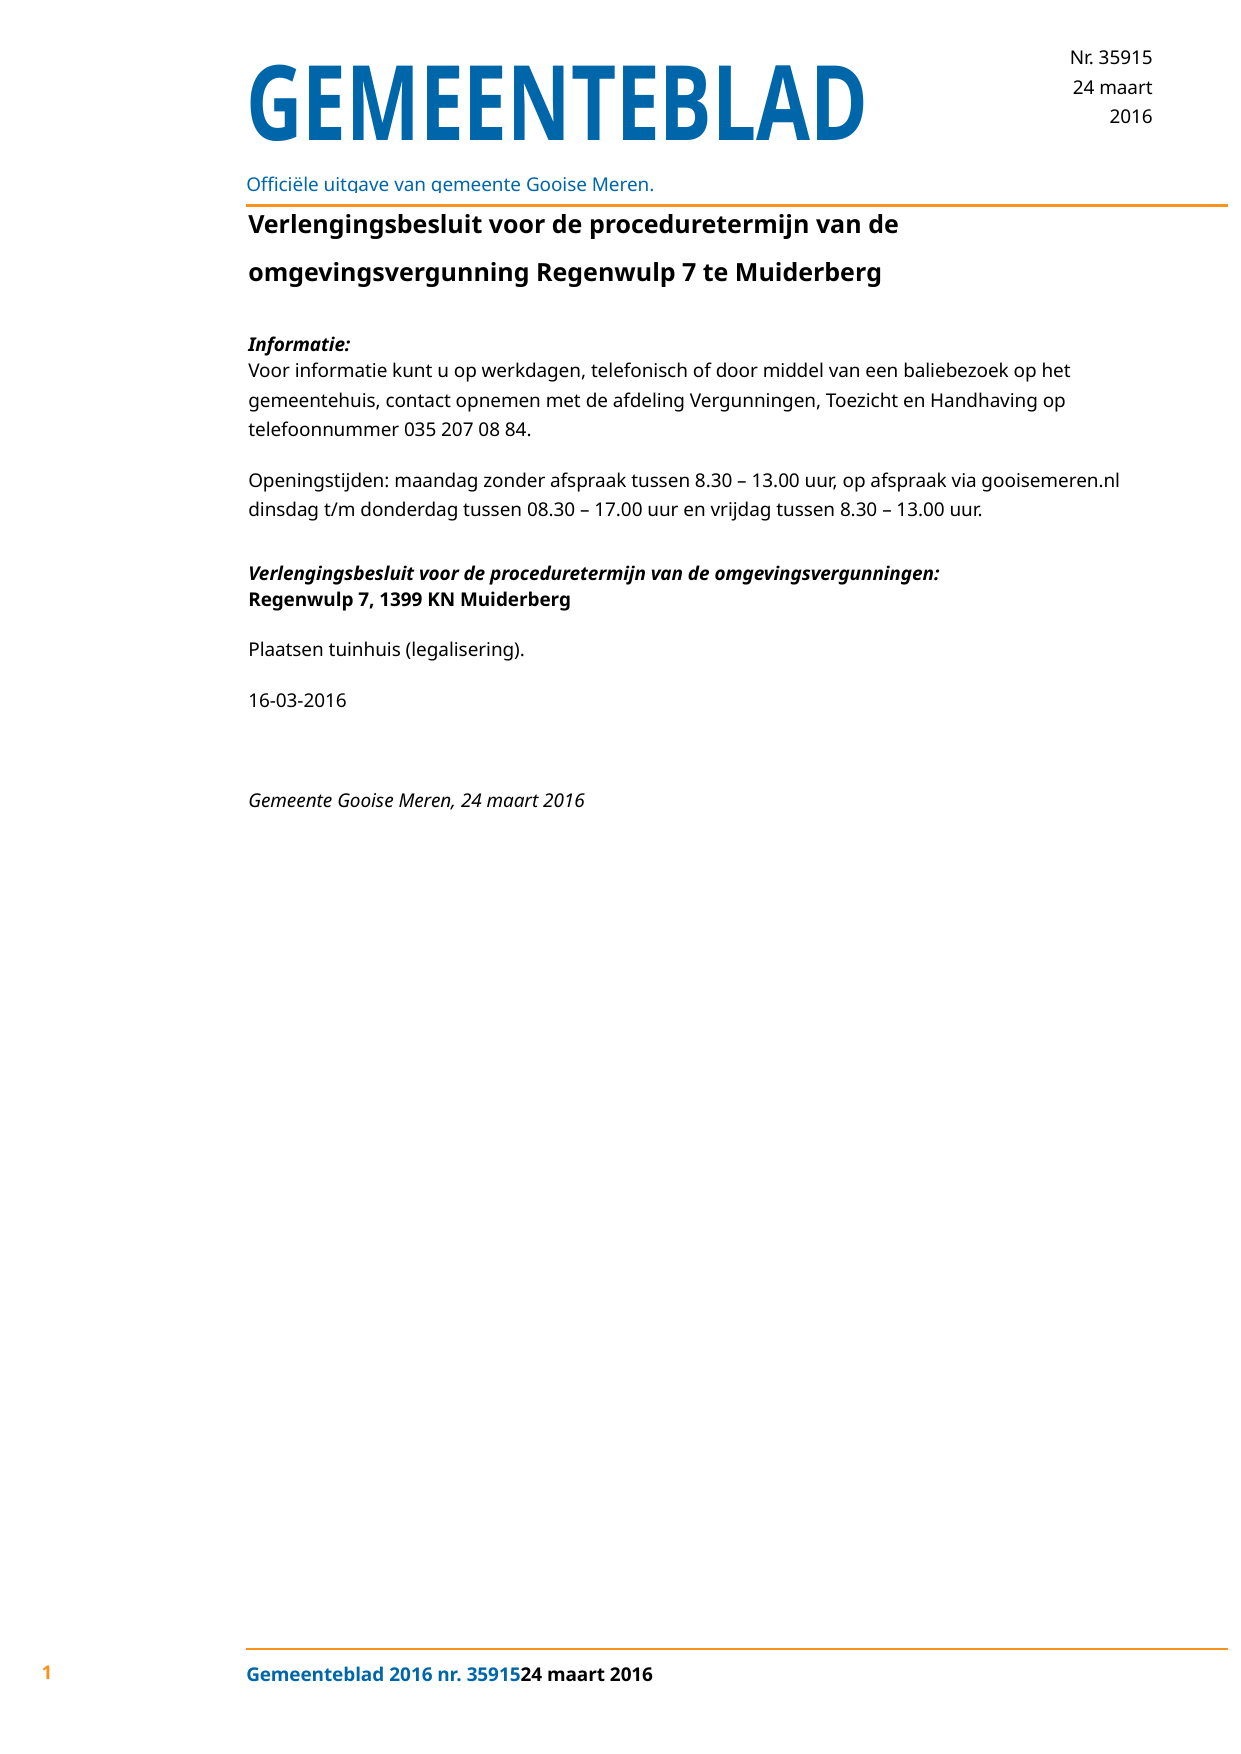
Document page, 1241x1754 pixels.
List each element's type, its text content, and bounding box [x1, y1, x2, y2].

text Openingstijden: maandag zonder afspraak tussen 8.30 – 13.00 uur, op afspraak via gooisemeren.nl dinsdag t/m donderdag tussen 08.30 – 17.00 uur en vrijdag tussen 8.30 – 13.00 uur. [248, 467, 1152, 522]
text Gemeente Gooise Meren, 24 maart 2016 [248, 788, 1152, 813]
text Informatie: [248, 331, 1152, 357]
text Regenwulp 7, 1399 KN Muiderberg [248, 586, 1152, 612]
text Verlengingsbesluit voor de proceduretermijn van de omgevingsvergunning Regenwulp 7 te Muiderberg [248, 207, 1152, 288]
text 16-03-2016 [248, 687, 1152, 713]
text Voor informatie kunt u op werkdagen, telefonisch of door middel van een baliebezoek op het gemeentehuis, contact opnemen met de afdeling Vergunningen, Toezicht en Handhaving op telefoonnummer 035 207 08 84. [248, 357, 1152, 442]
text Verlengingsbesluit voor de proceduretermijn van de omgevingsvergunningen: [248, 560, 1152, 586]
picture [41, 47, 231, 172]
text Plaatsen tuinhuis (legalisering). [248, 636, 1152, 662]
